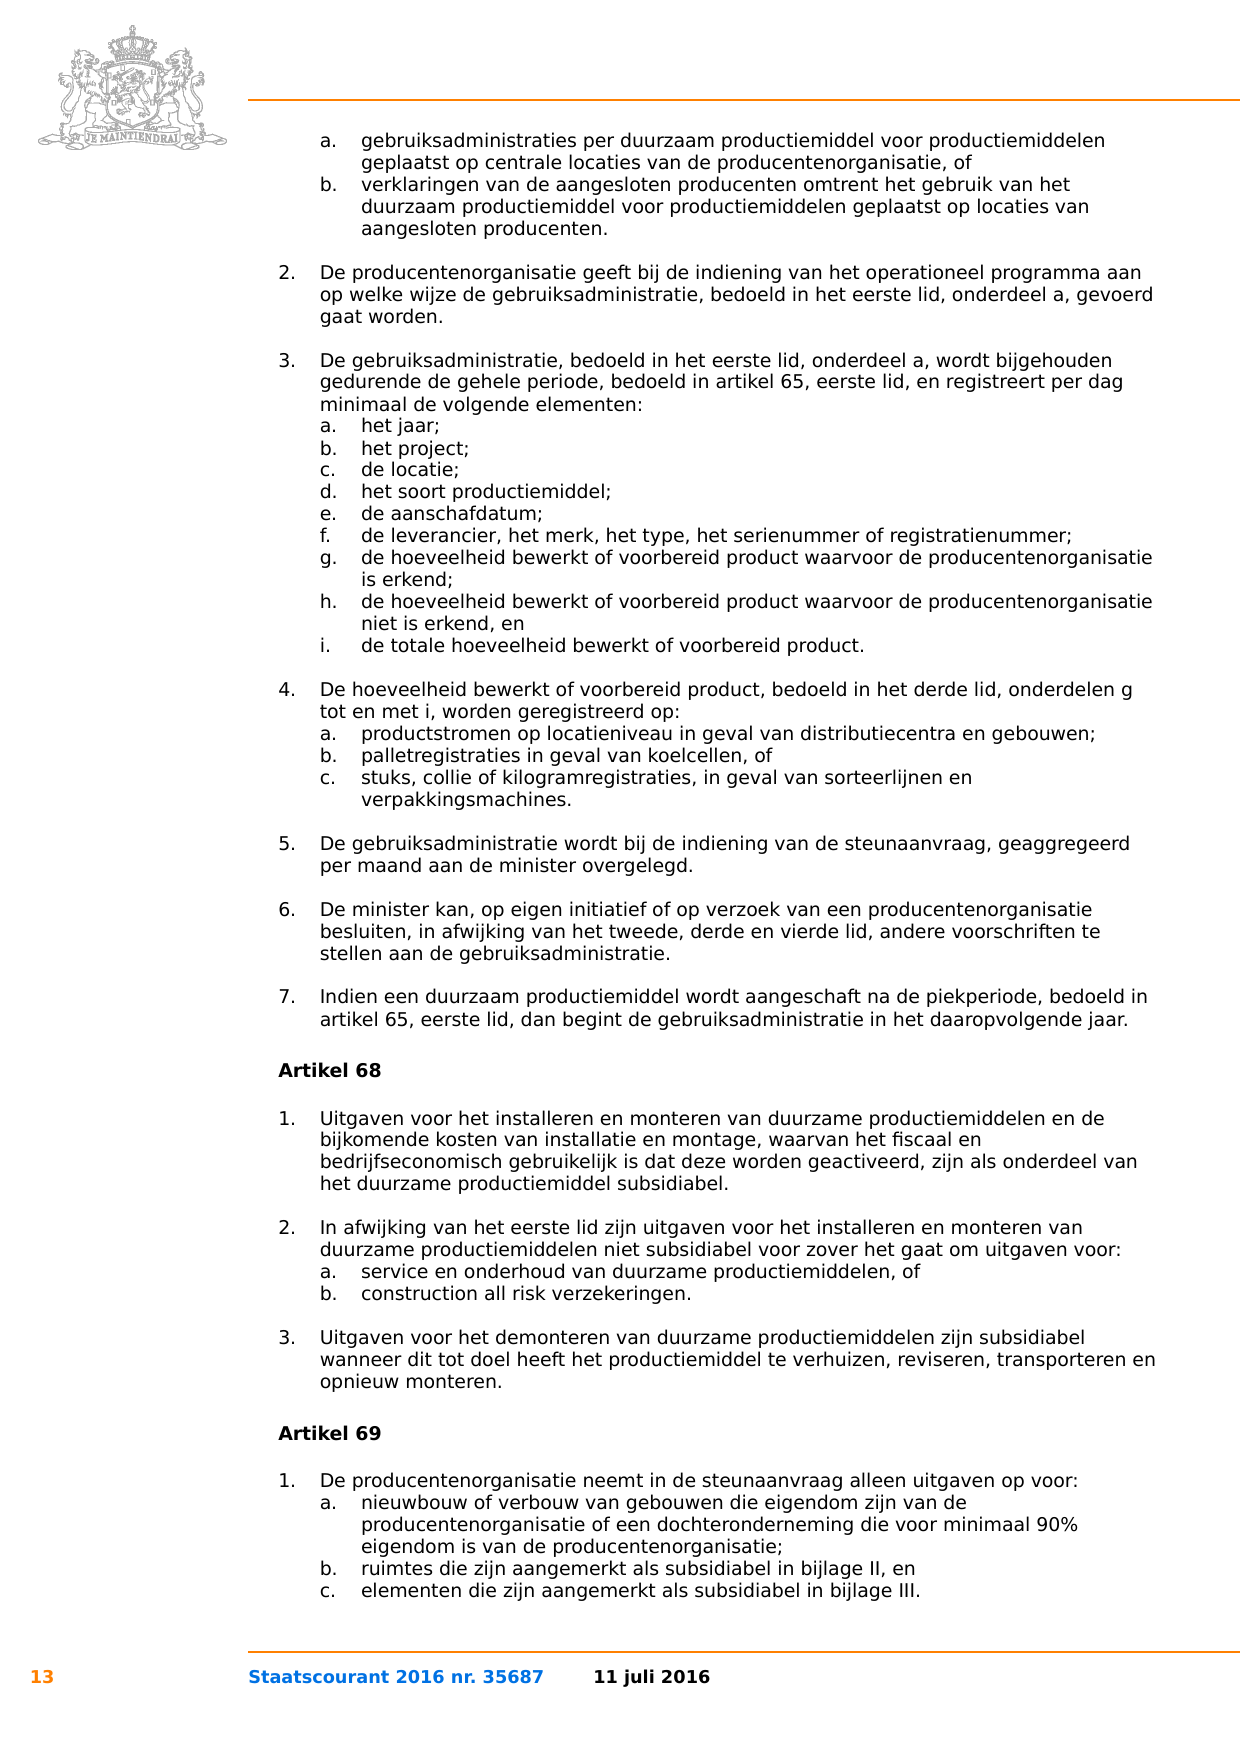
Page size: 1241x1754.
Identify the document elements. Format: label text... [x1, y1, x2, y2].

text b. verklaringen van de aangesloten producenten omtrent het gebruik van het duurzaam productiemiddel voor productiemiddelen geplaatst op locaties van aangesloten producenten. [319, 174, 1163, 240]
text 7. Indien een duurzaam productiemiddel wordt aangeschaft na de piekperiode, bedoeld in artikel 65, eerste lid, dan begint de gebruiksadministratie in het daaropvolgende jaar. [278, 986, 1163, 1030]
text 2. In afwijking van het eerste lid zijn uitgaven voor het installeren en monteren van duurzame productiemiddelen niet subsidiabel voor zover het gaat om uitgaven voor: [278, 1217, 1163, 1261]
text c. stuks, collie of kilogramregistraties, in geval van sorteerlijnen en verpakkingsmachines. [319, 767, 1163, 811]
picture [38, 25, 227, 150]
text 6. De minister kan, op eigen initiatief of op verzoek van een producentenorganisatie besluiten, in afwijking van het tweede, derde en vierde lid, andere voorschriften te stellen aan de gebruiksadministratie. [278, 899, 1163, 964]
text a. het jaar; [319, 415, 1163, 437]
text 2. De producentenorganisatie geeft bij de indiening van het operationeel programma aan op welke wijze de gebruiksadministratie, bedoeld in het eerste lid, onderdeel a, gevoerd gaat worden. [278, 262, 1163, 328]
subtitle Artikel 69 [278, 1423, 1163, 1445]
text a. gebruiksadministraties per duurzaam productiemiddel voor productiemiddelen geplaatst op centrale locaties van de producentenorganisatie, of [319, 130, 1163, 174]
text i. de totale hoeveelheid bewerkt of voorbereid product. [319, 635, 1163, 657]
text b. palletregistraties in geval van koelcellen, of [319, 745, 1163, 767]
subtitle Artikel 68 [278, 1060, 1163, 1082]
text c. de locatie; [319, 459, 1163, 481]
text h. de hoeveelheid bewerkt of voorbereid product waarvoor de producentenorganisatie niet is erkend, en [319, 591, 1163, 635]
text b. het project; [319, 437, 1163, 459]
text b. construction all risk verzekeringen. [319, 1283, 1163, 1305]
text 1. Uitgaven voor het installeren en monteren van duurzame productiemiddelen en de bijkomende kosten van installatie en montage, waarvan het fiscaal en bedrijfseconomisch gebruikelijk is dat deze worden geactiveerd, zijn als onderdeel van het duurzame productiemiddel subsidiabel. [278, 1107, 1163, 1195]
text 1. De producentenorganisatie neemt in de steunaanvraag alleen uitgaven op voor: [278, 1470, 1163, 1492]
text d. het soort productiemiddel; [319, 481, 1163, 503]
text 5. De gebruiksadministratie wordt bij de indiening van de steunaanvraag, geaggregeerd per maand aan de minister overgelegd. [278, 833, 1163, 877]
text e. de aanschafdatum; [319, 503, 1163, 525]
text 3. De gebruiksadministratie, bedoeld in het eerste lid, onderdeel a, wordt bijgehouden gedurende de gehele periode, bedoeld in artikel 65, eerste lid, en registreert per dag minimaal de volgende elementen: [278, 349, 1163, 415]
text b. ruimtes die zijn aangemerkt als subsidiabel in bijlage II, en [319, 1558, 1163, 1580]
text f. de leverancier, het merk, het type, het serienummer of registratienummer; [319, 525, 1163, 547]
text a. nieuwbouw of verbouw van gebouwen die eigendom zijn van de producentenorganisatie of een dochteronderneming die voor minimaal 90% eigendom is van de producentenorganisatie; [319, 1492, 1163, 1558]
text c. elementen die zijn aangemerkt als subsidiabel in bijlage III. [319, 1580, 1163, 1602]
text a. productstromen op locatieniveau in geval van distributiecentra en gebouwen; [319, 723, 1163, 745]
text 3. Uitgaven voor het demonteren van duurzame productiemiddelen zijn subsidiabel wanneer dit tot doel heeft het productiemiddel te verhuizen, reviseren, transporteren en opnieuw monteren. [278, 1327, 1163, 1393]
text g. de hoeveelheid bewerkt of voorbereid product waarvoor de producentenorganisatie is erkend; [319, 547, 1163, 591]
text 4. De hoeveelheid bewerkt of voorbereid product, bedoeld in het derde lid, onderdelen g tot en met i, worden geregistreerd op: [278, 679, 1163, 723]
text a. service en onderhoud van duurzame productiemiddelen, of [319, 1261, 1163, 1283]
